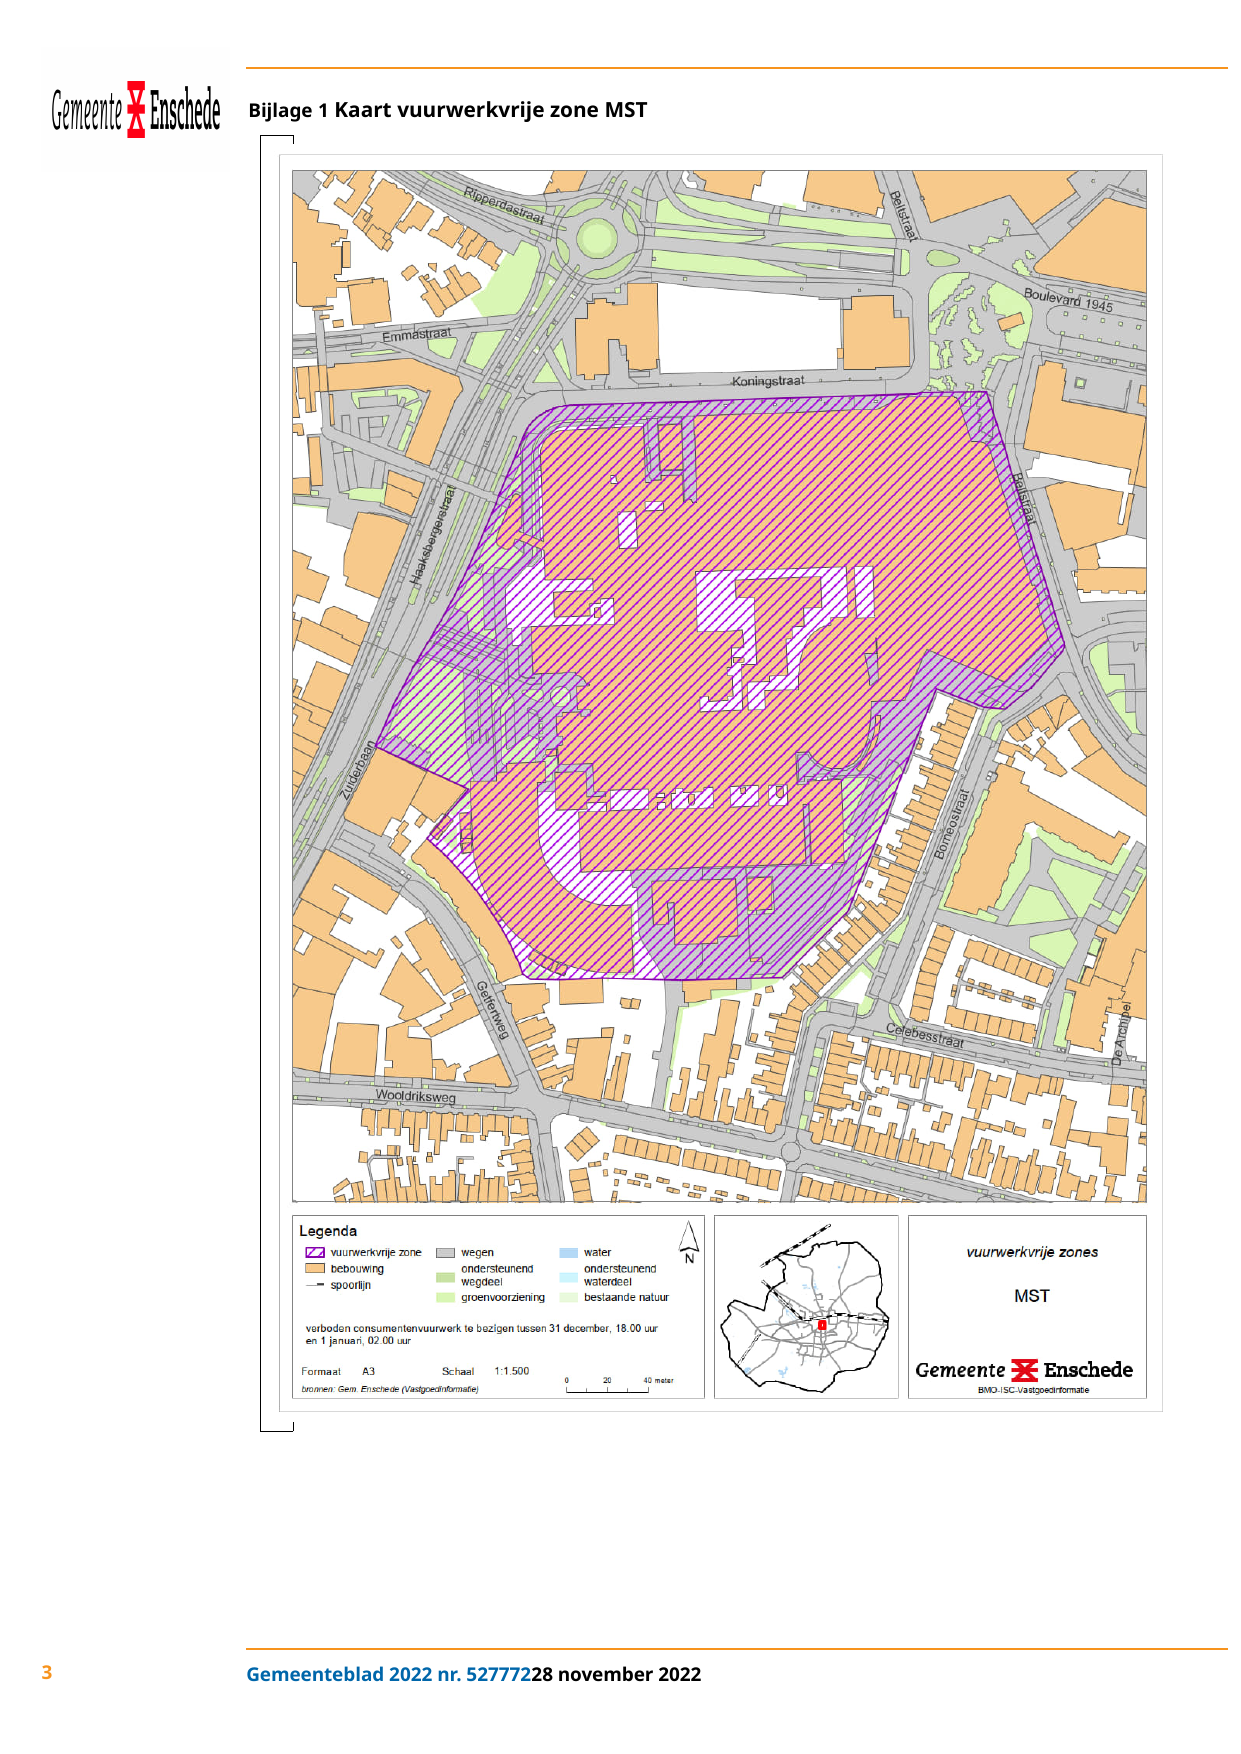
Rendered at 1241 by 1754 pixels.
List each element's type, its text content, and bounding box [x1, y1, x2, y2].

text Bijlage 1 Kaart vuurwerkvrije zone MST [248, 95, 1152, 123]
picture [41, 47, 231, 172]
picture [268, 144, 1173, 1422]
